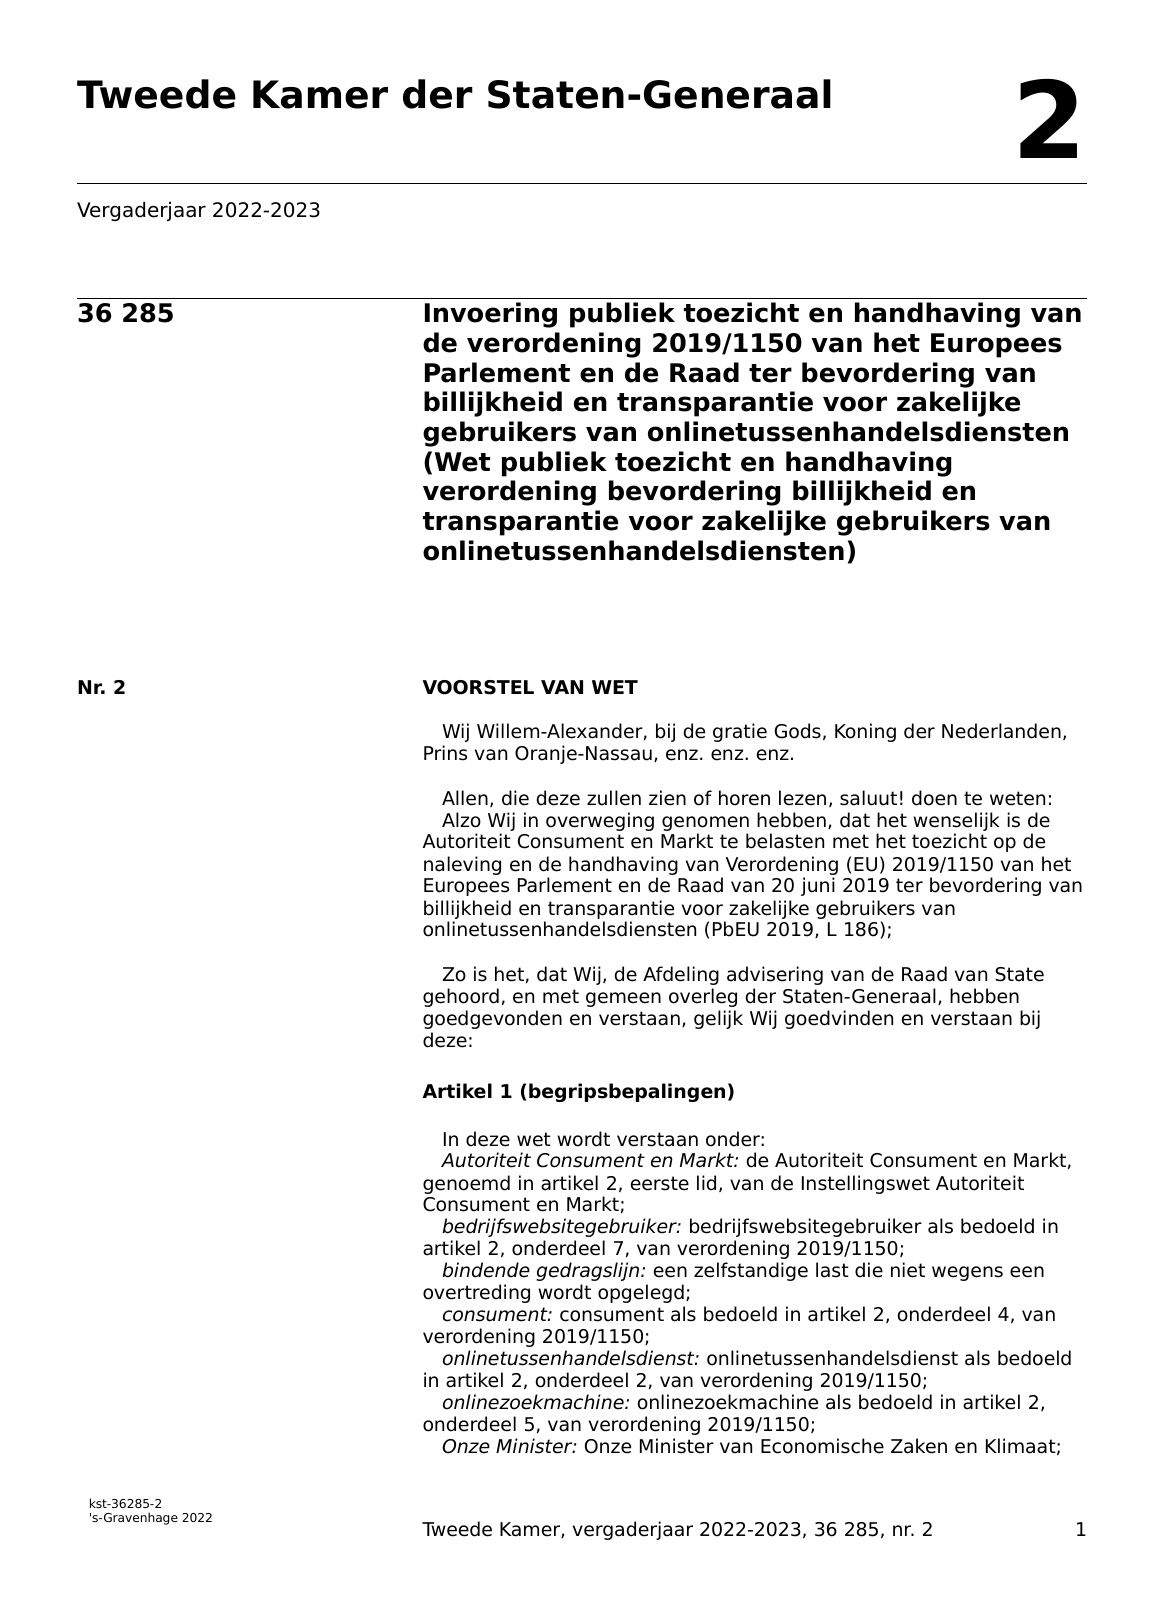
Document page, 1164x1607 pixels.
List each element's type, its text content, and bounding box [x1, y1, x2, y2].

subtitle 36 285 Invoering publiek toezicht en handhaving van de verordening 2019/1150 van het Europees Parlement en de Raad ter bevordering van billijkheid en transparantie voor zakelijke gebruikers van onlinetussenhandelsdiensten (Wet publiek toezicht en handhaving verordening bevordering billijkheid en transparantie voor zakelijke gebruikers van onlinetussenhandelsdiensten) [77, 299, 1087, 566]
text kst-36285-2 [88, 1497, 323, 1511]
text consument: consument als bedoeld in artikel 2, onderdeel 4, van verordening 2019/1150; [422, 1304, 1087, 1348]
text Allen, die deze zullen zien of horen lezen, saluut! doen te weten: [422, 787, 1087, 809]
table_cell Vergaderjaar 2022-2023 [77, 184, 1087, 298]
text Autoriteit Consument en Markt: de Autoriteit Consument en Markt, genoemd in artikel 2, eerste lid, van de Instellingswet Autoriteit Consument en Markt; [422, 1150, 1087, 1216]
text Onze Minister: Onze Minister van Economische Zaken en Klimaat; [422, 1436, 1087, 1458]
text Zo is het, dat Wij, de Afdeling advisering van de Raad van State gehoord, en met gemeen overleg der Staten-Generaal, hebben goedgevonden en verstaan, gelijk Wij goedvinden en verstaan bij deze: [422, 963, 1087, 1051]
text bedrijfswebsitegebruiker: bedrijfswebsitegebruiker als bedoeld in artikel 2, onderdeel 7, van verordening 2019/1150; [422, 1216, 1087, 1260]
table_header Tweede Kamer der Staten-Generaal [77, 59, 886, 183]
text onlinezoekmachine: onlinezoekmachine als bedoeld in artikel 2, onderdeel 5, van verordening 2019/1150; [422, 1392, 1087, 1436]
subtitle Artikel 1 (begripsbepalingen) [422, 1081, 1087, 1103]
text Alzo Wij in overweging genomen hebben, dat het wenselijk is de Autoriteit Consument en Markt te belasten met het toezicht op de naleving en de handhaving van Verordening (EU) 2019/1150 van het Europees Parlement en de Raad van 20 juni 2019 ter bevordering van billijkheid en transparantie voor zakelijke gebruikers van onlinetussenhandelsdiensten (PbEU 2019, L 186); [422, 809, 1087, 941]
text onlinetussenhandelsdienst: onlinetussenhandelsdienst als bedoeld in artikel 2, onderdeel 2, van verordening 2019/1150; [422, 1348, 1087, 1392]
text Wij Willem-Alexander, bij de gratie Gods, Koning der Nederlanden, Prins van Oranje-Nassau, enz. enz. enz. [422, 721, 1087, 765]
table_header 2 [886, 59, 1087, 183]
text In deze wet wordt verstaan onder: [422, 1128, 1087, 1150]
text 's-Gravenhage 2022 [88, 1511, 323, 1525]
subtitle Nr. 2 VOORSTEL VAN WET [77, 677, 1087, 699]
text bindende gedragslijn: een zelfstandige last die niet wegens een overtreding wordt opgelegd; [422, 1260, 1087, 1304]
